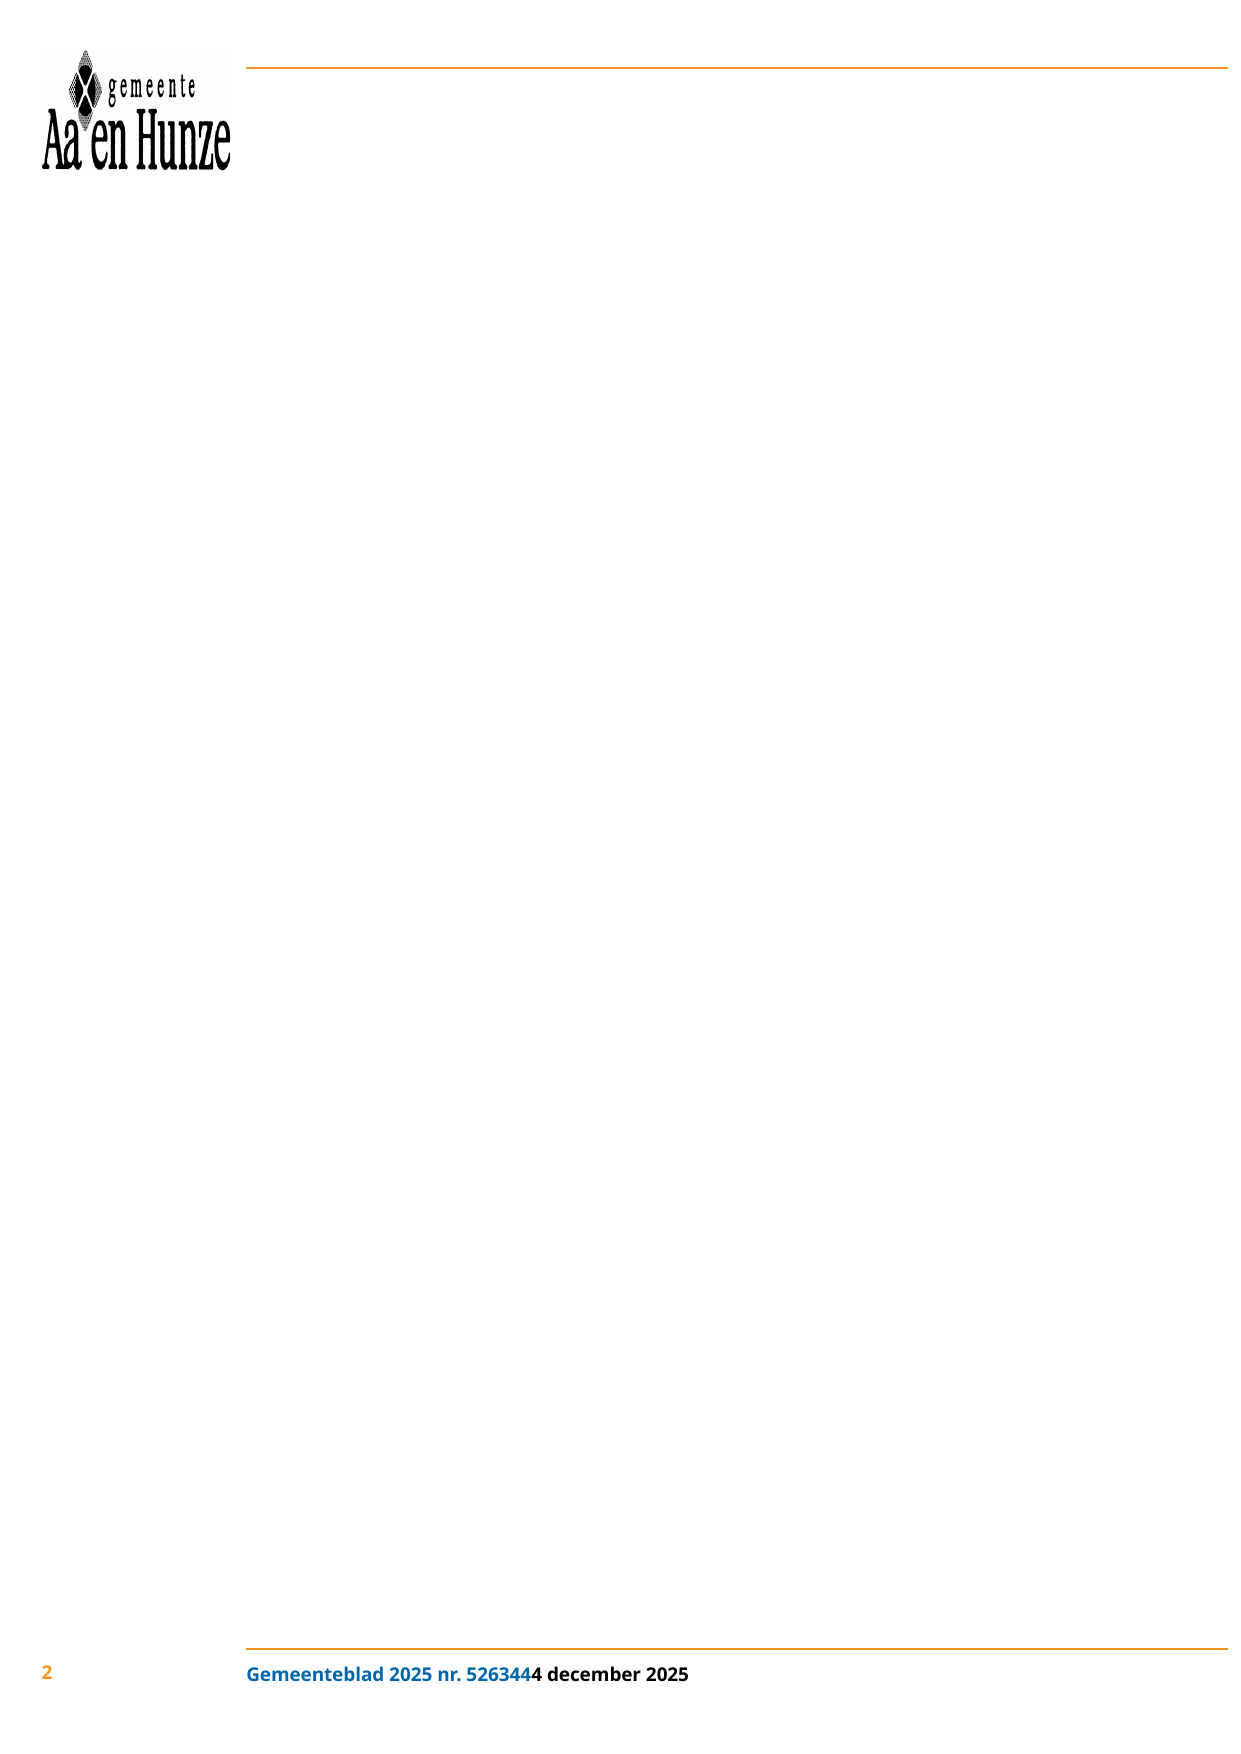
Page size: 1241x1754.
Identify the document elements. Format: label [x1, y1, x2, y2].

picture [41, 47, 231, 172]
